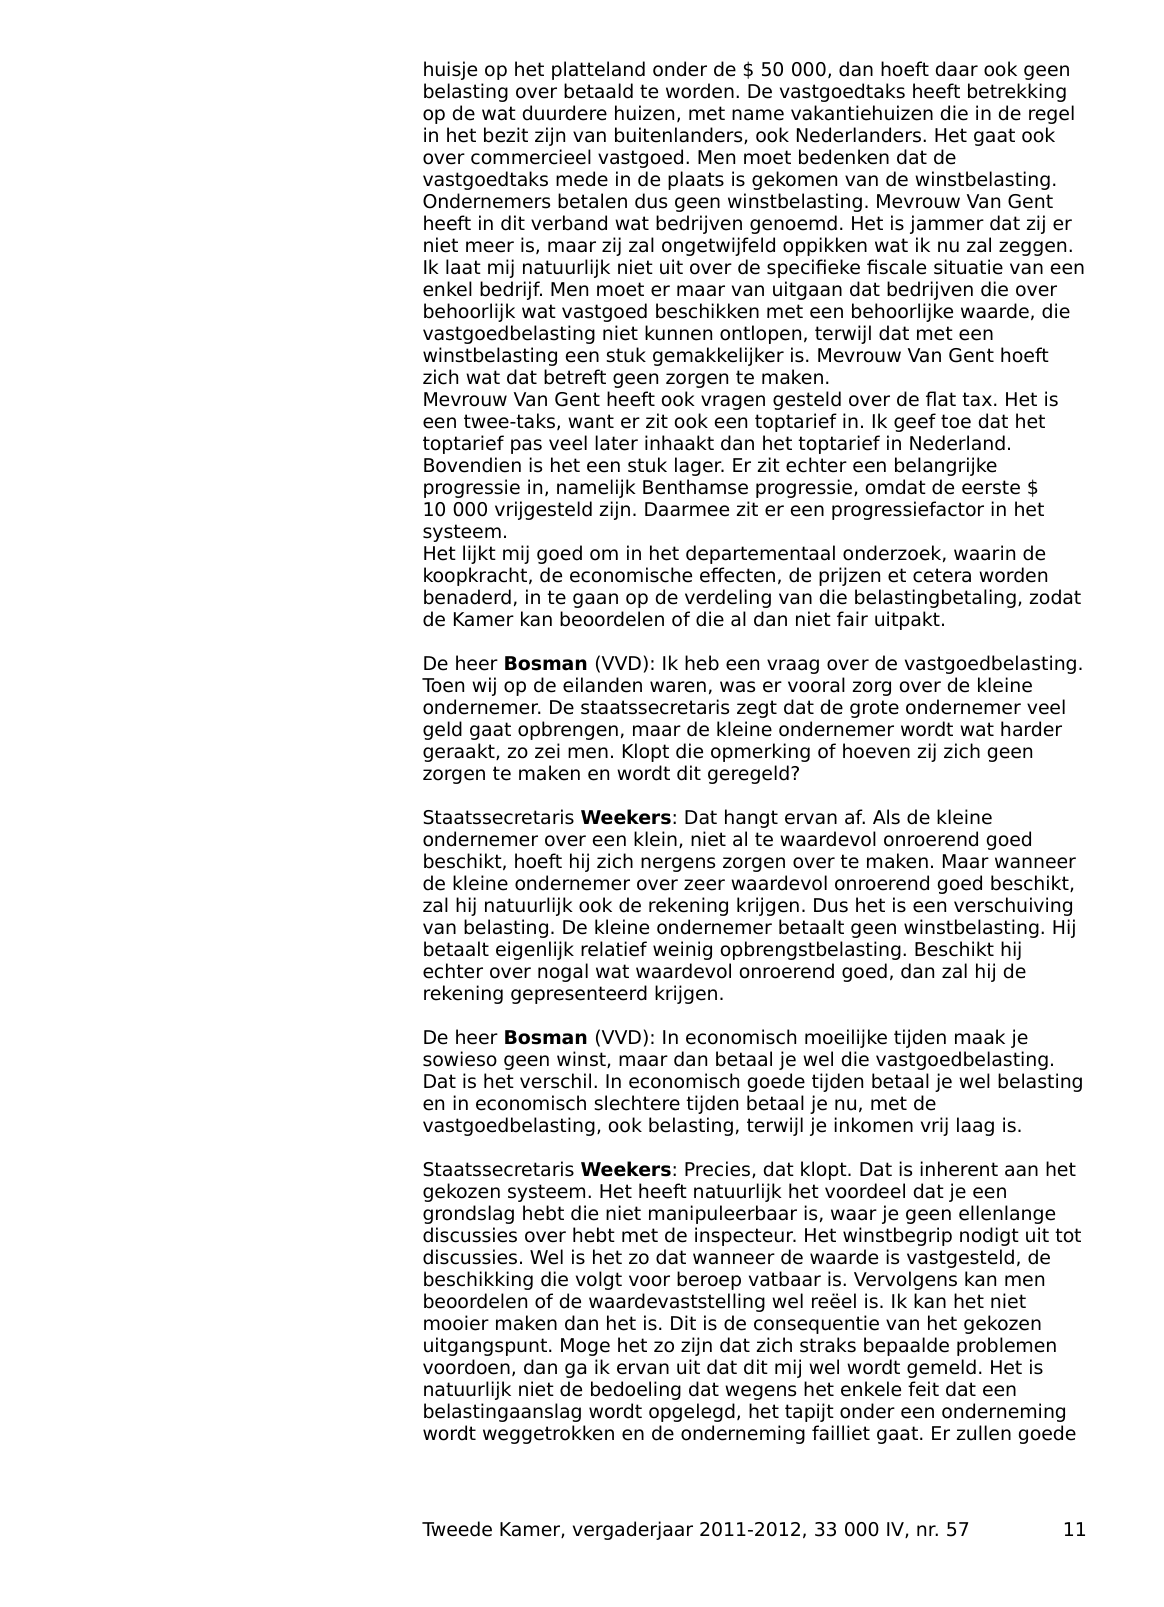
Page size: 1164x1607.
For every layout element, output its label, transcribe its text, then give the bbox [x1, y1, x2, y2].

text De heer Bosman (VVD): Ik heb een vraag over de vastgoedbelasting. Toen wij op de eilanden waren, was er vooral zorg over de kleine ondernemer. De staatssecretaris zegt dat de grote ondernemer veel geld gaat opbrengen, maar de kleine ondernemer wordt wat harder geraakt, zo zei men. Klopt die opmerking of hoeven zij zich geen zorgen te maken en wordt dit geregeld? [422, 653, 1087, 784]
text Staatssecretaris Weekers: Dat hangt ervan af. Als de kleine ondernemer over een klein, niet al te waardevol onroerend goed beschikt, hoeft hij zich nergens zorgen over te maken. Maar wanneer de kleine ondernemer over zeer waardevol onroerend goed beschikt, zal hij natuurlijk ook de rekening krijgen. Dus het is een verschuiving van belasting. De kleine ondernemer betaalt geen winstbelasting. Hij betaalt eigenlijk relatief weinig opbrengstbelasting. Beschikt hij echter over nogal wat waardevol onroerend goed, dan zal hij de rekening gepresenteerd krijgen. [422, 807, 1087, 1004]
text huisje op het platteland onder de $ 50 000, dan hoeft daar ook geen belasting over betaald te worden. De vastgoedtaks heeft betrekking op de wat duurdere huizen, met name vakantiehuizen die in de regel in het bezit zijn van buitenlanders, ook Nederlanders. Het gaat ook over commercieel vastgoed. Men moet bedenken dat de vastgoedtaks mede in de plaats is gekomen van de winstbelasting. Ondernemers betalen dus geen winstbelasting. Mevrouw Van Gent heeft in dit verband wat bedrijven genoemd. Het is jammer dat zij er niet meer is, maar zij zal ongetwijfeld oppikken wat ik nu zal zeggen. Ik laat mij natuurlijk niet uit over de specifieke fiscale situatie van een enkel bedrijf. Men moet er maar van uitgaan dat bedrijven die over behoorlijk wat vastgoed beschikken met een behoorlijke waarde, die vastgoedbelasting niet kunnen ontlopen, terwijl dat met een winstbelasting een stuk gemakkelijker is. Mevrouw Van Gent hoeft zich wat dat betreft geen zorgen te maken. [422, 59, 1087, 389]
text Het lijkt mij goed om in het departementaal onderzoek, waarin de koopkracht, de economische effecten, de prijzen et cetera worden benaderd, in te gaan op de verdeling van die belastingbetaling, zodat de Kamer kan beoordelen of die al dan niet fair uitpakt. [422, 543, 1087, 631]
text Staatssecretaris Weekers: Precies, dat klopt. Dat is inherent aan het gekozen systeem. Het heeft natuurlijk het voordeel dat je een grondslag hebt die niet manipuleerbaar is, waar je geen ellenlange discussies over hebt met de inspecteur. Het winstbegrip nodigt uit tot discussies. Wel is het zo dat wanneer de waarde is vastgesteld, de beschikking die volgt voor beroep vatbaar is. Vervolgens kan men beoordelen of de waardevaststelling wel reëel is. Ik kan het niet mooier maken dan het is. Dit is de consequentie van het gekozen uitgangspunt. Moge het zo zijn dat zich straks bepaalde problemen voordoen, dan ga ik ervan uit dat dit mij wel wordt gemeld. Het is natuurlijk niet de bedoeling dat wegens het enkele feit dat een belastingaanslag wordt opgelegd, het tapijt onder een onderneming wordt weggetrokken en de onderneming failliet gaat. Er zullen goede [422, 1159, 1087, 1444]
text De heer Bosman (VVD): In economisch moeilijke tijden maak je sowieso geen winst, maar dan betaal je wel die vastgoedbelasting. Dat is het verschil. In economisch goede tijden betaal je wel belasting en in economisch slechtere tijden betaal je nu, met de vastgoedbelasting, ook belasting, terwijl je inkomen vrij laag is. [422, 1027, 1087, 1137]
text Mevrouw Van Gent heeft ook vragen gesteld over de flat tax. Het is een twee-taks, want er zit ook een toptarief in. Ik geef toe dat het toptarief pas veel later inhaakt dan het toptarief in Nederland. Bovendien is het een stuk lager. Er zit echter een belangrijke progressie in, namelijk Benthamse progressie, omdat de eerste $ 10 000 vrijgesteld zijn. Daarmee zit er een progressiefactor in het systeem. [422, 389, 1087, 543]
